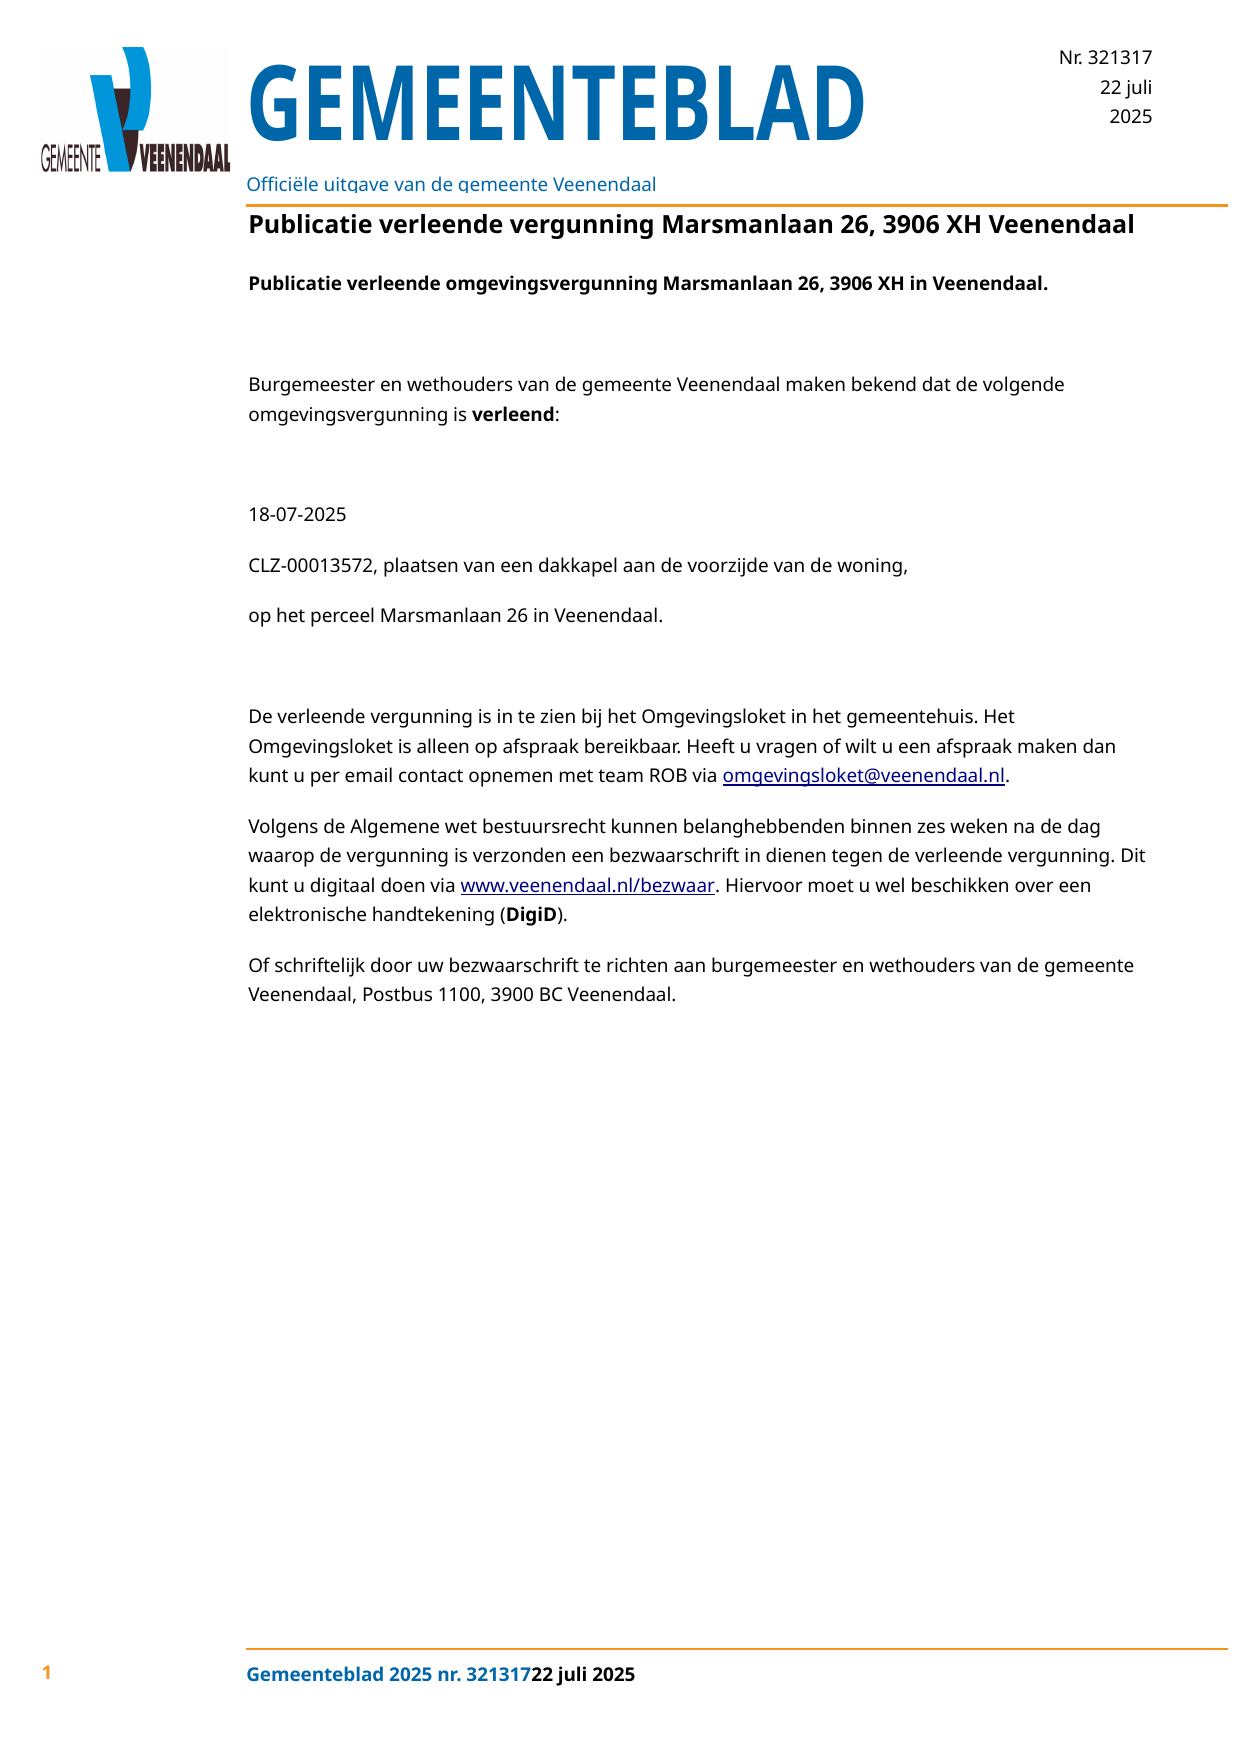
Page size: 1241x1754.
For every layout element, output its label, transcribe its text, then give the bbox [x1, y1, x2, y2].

text CLZ-00013572, plaatsen van een dakkapel aan de voorzijde van de woning, [248, 552, 1152, 578]
text 18-07-2025 [248, 502, 1152, 527]
text Publicatie verleende vergunning Marsmanlaan 26, 3906 XH Veenendaal [248, 207, 1152, 241]
text op het perceel Marsmanlaan 26 in Veenendaal. [248, 602, 1152, 628]
text De verleende vergunning is in te zien bij het Omgevingsloket in het gemeentehuis. Het Omgevingsloket is alleen op afspraak bereikbaar. Heeft u vragen of wilt u een afspraak maken dan kunt u per email contact opnemen met team ROB via omgevingsloket@veenendaal.nl. [248, 703, 1152, 788]
picture [123, 47, 231, 172]
text Publicatie verleende omgevingsvergunning Marsmanlaan 26, 3906 XH in Veenendaal. [248, 270, 1152, 296]
picture [41, 47, 130, 172]
text Of schriftelijk door uw bezwaarschrift te richten aan burgemeester en wethouders van de gemeente Veenendaal, Postbus 1100, 3900 BC Veenendaal. [248, 952, 1152, 1007]
text Burgemeester en wethouders van de gemeente Veenendaal maken bekend dat de volgende omgevingsvergunning is verleend: [248, 371, 1152, 426]
text Volgens de Algemene wet bestuursrecht kunnen belanghebbenden binnen zes weken na de dag waarop de vergunning is verzonden een bezwaarschrift in dienen tegen de verleende vergunning. Dit kunt u digitaal doen via www.veenendaal.nl/bezwaar. Hiervoor moet u wel beschikken over een elektronische handtekening (DigiD). [248, 813, 1152, 927]
